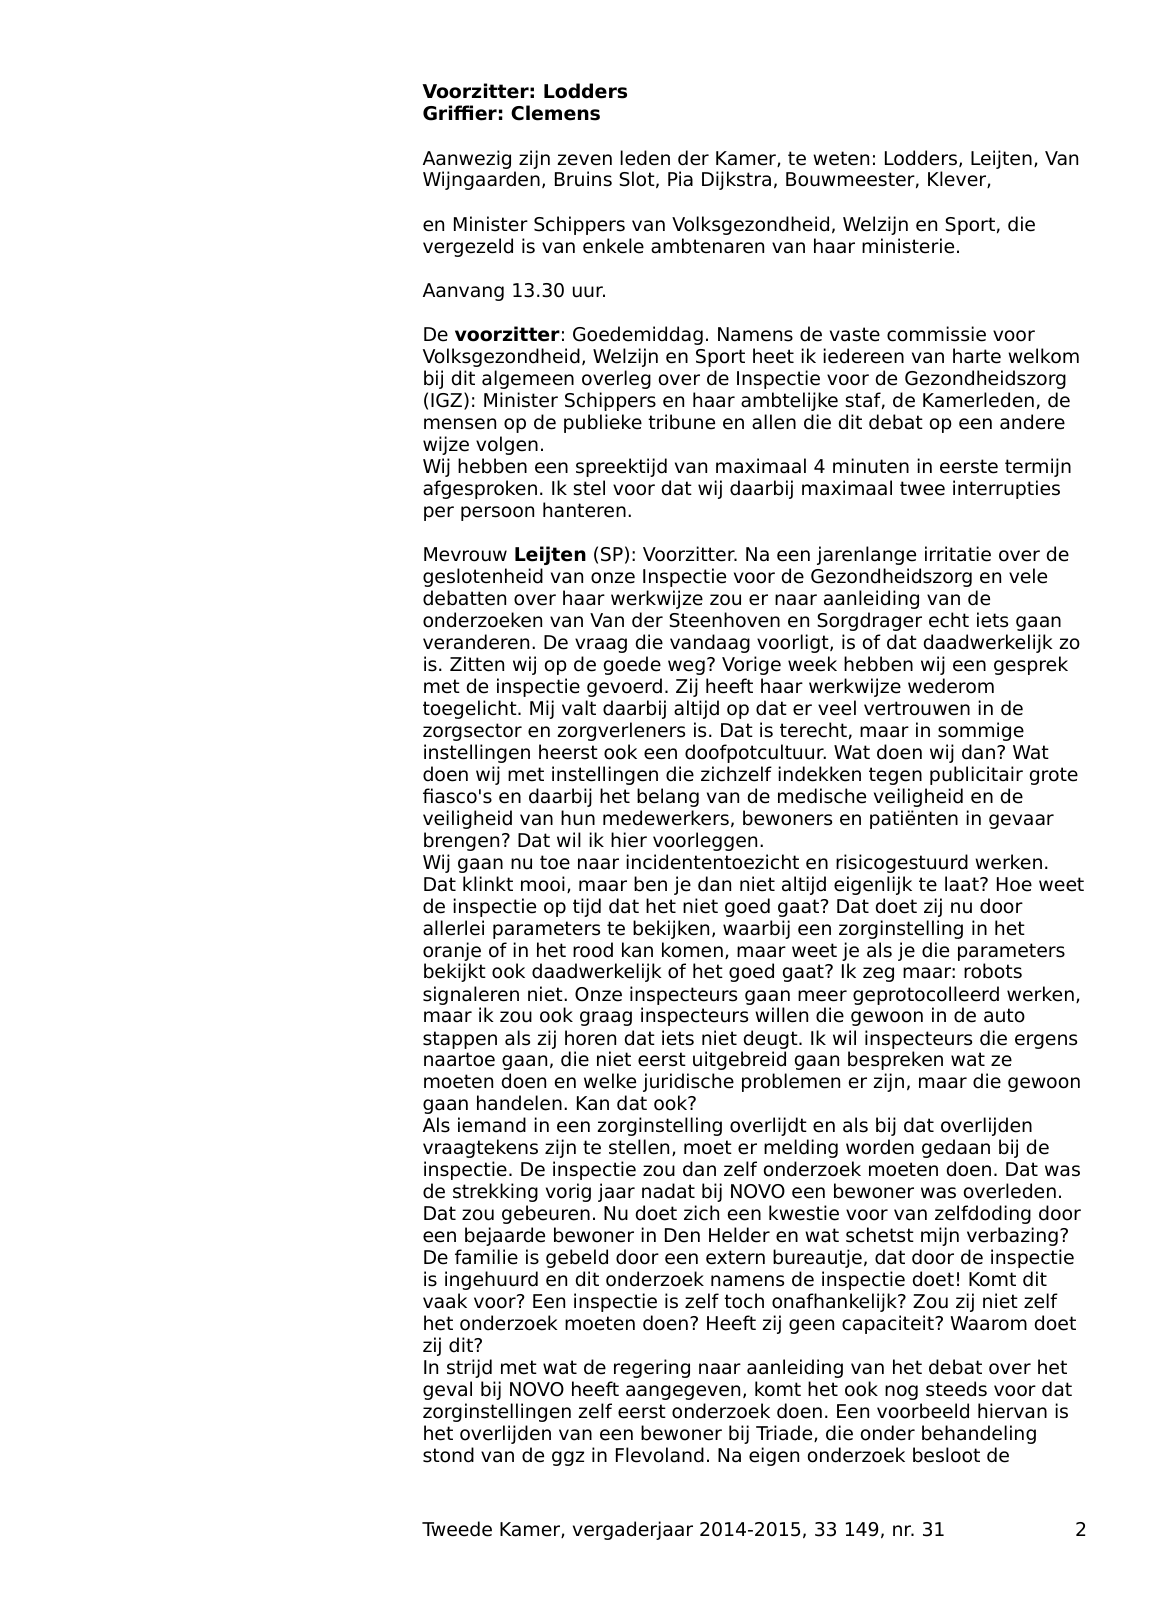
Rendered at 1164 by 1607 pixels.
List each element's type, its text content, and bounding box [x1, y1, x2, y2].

text In strijd met wat de regering naar aanleiding van het debat over het geval bij NOVO heeft aangegeven, komt het ook nog steeds voor dat zorginstellingen zelf eerst onderzoek doen. Een voorbeeld hiervan is het overlijden van een bewoner bij Triade, die onder behandeling stond van de ggz in Flevoland. Na eigen onderzoek besloot de [422, 1357, 1087, 1467]
text Wij gaan nu toe naar incidententoezicht en risicogestuurd werken. Dat klinkt mooi, maar ben je dan niet altijd eigenlijk te laat? Hoe weet de inspectie op tijd dat het niet goed gaat? Dat doet zij nu door allerlei parameters te bekijken, waarbij een zorginstelling in het oranje of in het rood kan komen, maar weet je als je die parameters bekijkt ook daadwerkelijk of het goed gaat? Ik zeg maar: robots signaleren niet. Onze inspecteurs gaan meer geprotocolleerd werken, maar ik zou ook graag inspecteurs willen die gewoon in de auto stappen als zij horen dat iets niet deugt. Ik wil inspecteurs die ergens naartoe gaan, die niet eerst uitgebreid gaan bespreken wat ze moeten doen en welke juridische problemen er zijn, maar die gewoon gaan handelen. Kan dat ook? [422, 852, 1087, 1115]
text Griffier: Clemens [422, 103, 1087, 125]
text en Minister Schippers van Volksgezondheid, Welzijn en Sport, die vergezeld is van enkele ambtenaren van haar ministerie. [422, 213, 1087, 257]
text Mevrouw Leijten (SP): Voorzitter. Na een jarenlange irritatie over de geslotenheid van onze Inspectie voor de Gezondheidszorg en vele debatten over haar werkwijze zou er naar aanleiding van de onderzoeken van Van der Steenhoven en Sorgdrager echt iets gaan veranderen. De vraag die vandaag voorligt, is of dat daadwerkelijk zo is. Zitten wij op de goede weg? Vorige week hebben wij een gesprek met de inspectie gevoerd. Zij heeft haar werkwijze wederom toegelicht. Mij valt daarbij altijd op dat er veel vertrouwen in de zorgsector en zorgverleners is. Dat is terecht, maar in sommige instellingen heerst ook een doofpotcultuur. Wat doen wij dan? Wat doen wij met instellingen die zichzelf indekken tegen publicitair grote fiasco's en daarbij het belang van de medische veiligheid en de veiligheid van hun medewerkers, bewoners en patiënten in gevaar brengen? Dat wil ik hier voorleggen. [422, 544, 1087, 852]
text Aanwezig zijn zeven leden der Kamer, te weten: Lodders, Leijten, Van Wijngaarden, Bruins Slot, Pia Dijkstra, Bouwmeester, Klever, [422, 147, 1087, 191]
text Als iemand in een zorginstelling overlijdt en als bij dat overlijden vraagtekens zijn te stellen, moet er melding worden gedaan bij de inspectie. De inspectie zou dan zelf onderzoek moeten doen. Dat was de strekking vorig jaar nadat bij NOVO een bewoner was overleden. Dat zou gebeuren. Nu doet zich een kwestie voor van zelfdoding door een bejaarde bewoner in Den Helder en wat schetst mijn verbazing? De familie is gebeld door een extern bureautje, dat door de inspectie is ingehuurd en dit onderzoek namens de inspectie doet! Komt dit vaak voor? Een inspectie is zelf toch onafhankelijk? Zou zij niet zelf het onderzoek moeten doen? Heeft zij geen capaciteit? Waarom doet zij dit? [422, 1115, 1087, 1357]
text Voorzitter: Lodders [422, 81, 1087, 103]
text Wij hebben een spreektijd van maximaal 4 minuten in eerste termijn afgesproken. Ik stel voor dat wij daarbij maximaal twee interrupties per persoon hanteren. [422, 456, 1087, 522]
text De voorzitter: Goedemiddag. Namens de vaste commissie voor Volksgezondheid, Welzijn en Sport heet ik iedereen van harte welkom bij dit algemeen overleg over de Inspectie voor de Gezondheidszorg (IGZ): Minister Schippers en haar ambtelijke staf, de Kamerleden, de mensen op de publieke tribune en allen die dit debat op een andere wijze volgen. [422, 324, 1087, 456]
text Aanvang 13.30 uur. [422, 280, 1087, 302]
